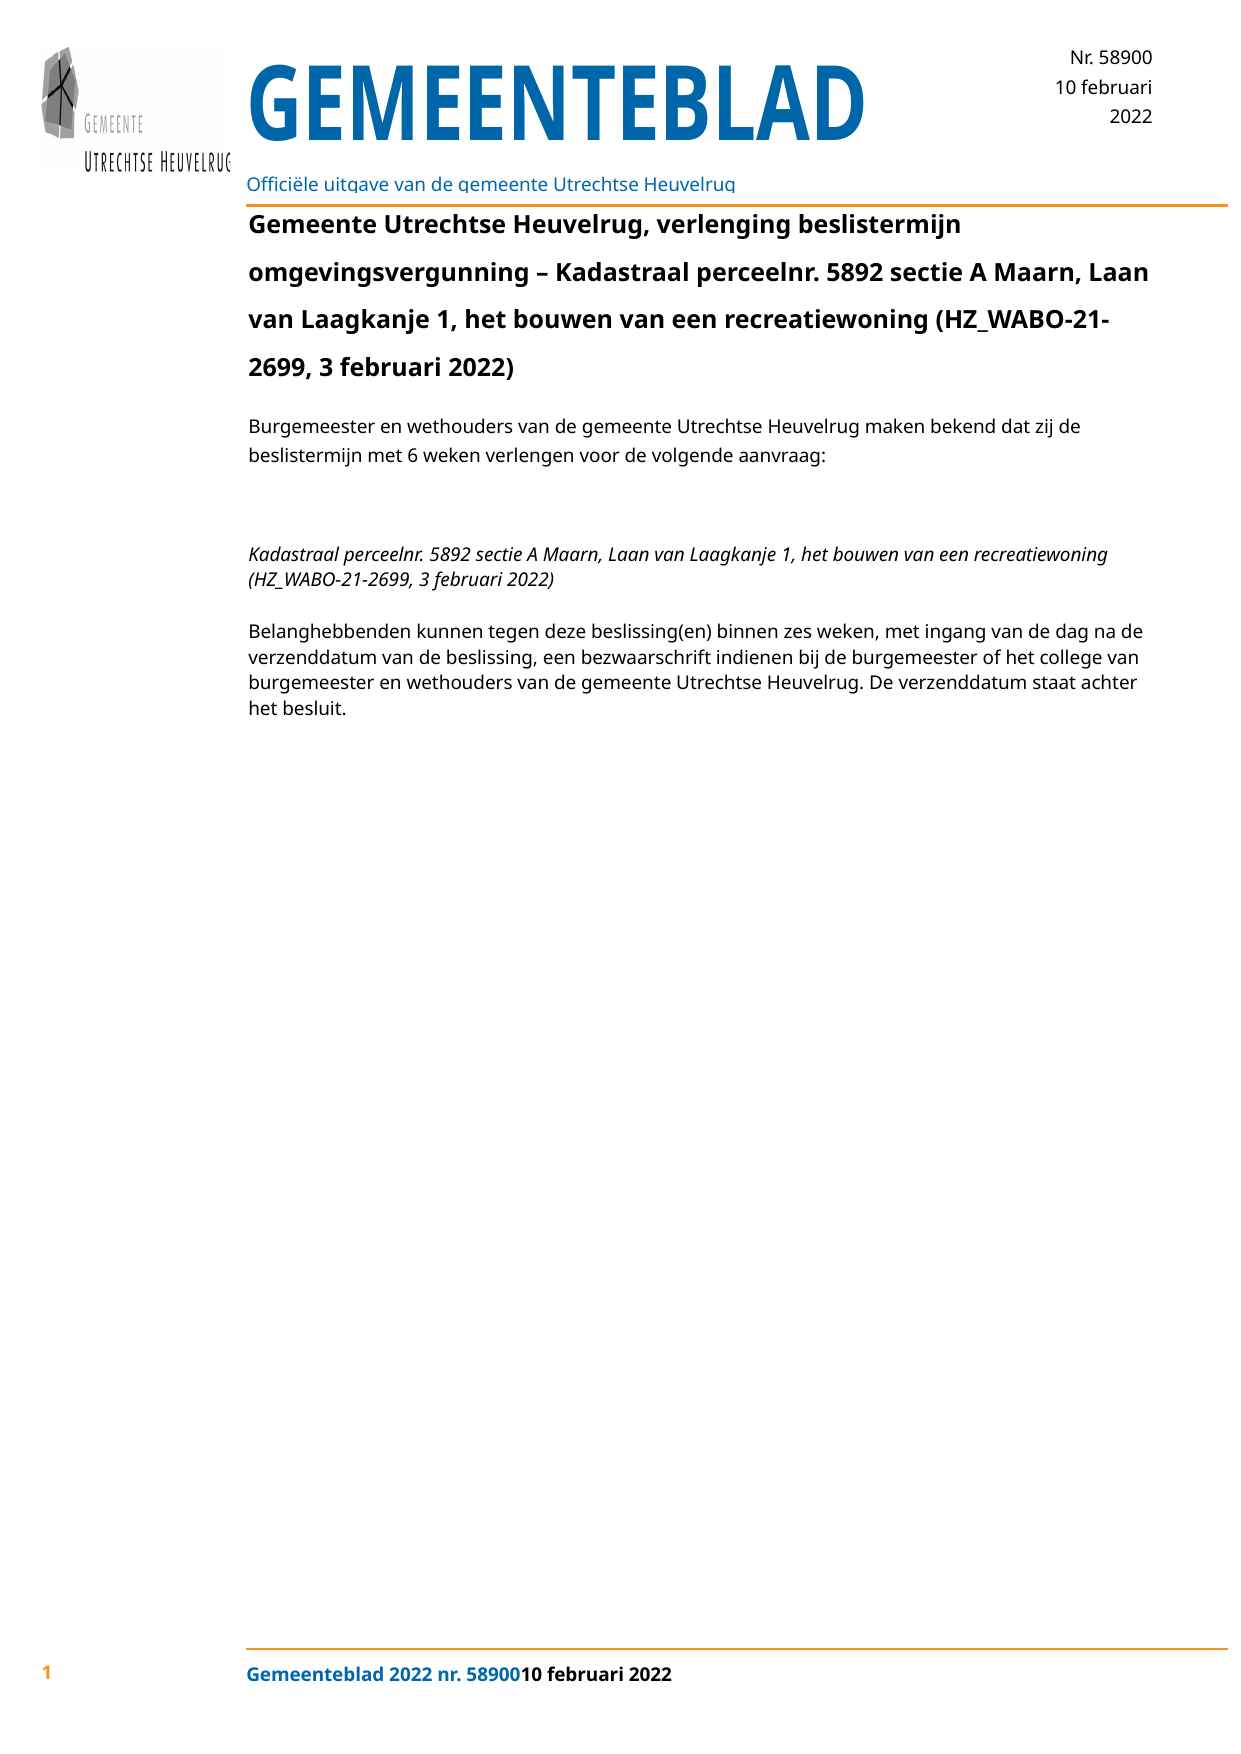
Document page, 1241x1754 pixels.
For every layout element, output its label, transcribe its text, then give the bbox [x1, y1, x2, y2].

text Belanghebbenden kunnen tegen deze beslissing(en) binnen zes weken, met ingang van de dag na de verzenddatum van de beslissing, een bezwaarschrift indienen bij de burgemeester of het college van burgemeester en wethouders van de gemeente Utrechtse Heuvelrug. De verzenddatum staat achter het besluit. [248, 618, 1152, 721]
text Kadastraal perceelnr. 5892 sectie A Maarn, Laan van Laagkanje 1, het bouwen van een recreatiewoning (HZ_WABO-21-2699, 3 februari 2022) [248, 541, 1152, 592]
picture [41, 47, 231, 172]
text Burgemeester en wethouders van de gemeente Utrechtse Heuvelrug maken bekend dat zij de beslistermijn met 6 weken verlengen voor de volgende aanvraag: [248, 413, 1152, 468]
text Gemeente Utrechtse Heuvelrug, verlenging beslistermijn omgevingsvergunning – Kadastraal perceelnr. 5892 sectie A Maarn, Laan van Laagkanje 1, het bouwen van een recreatiewoning (HZ_WABO-21-2699, 3 februari 2022) [248, 207, 1152, 384]
